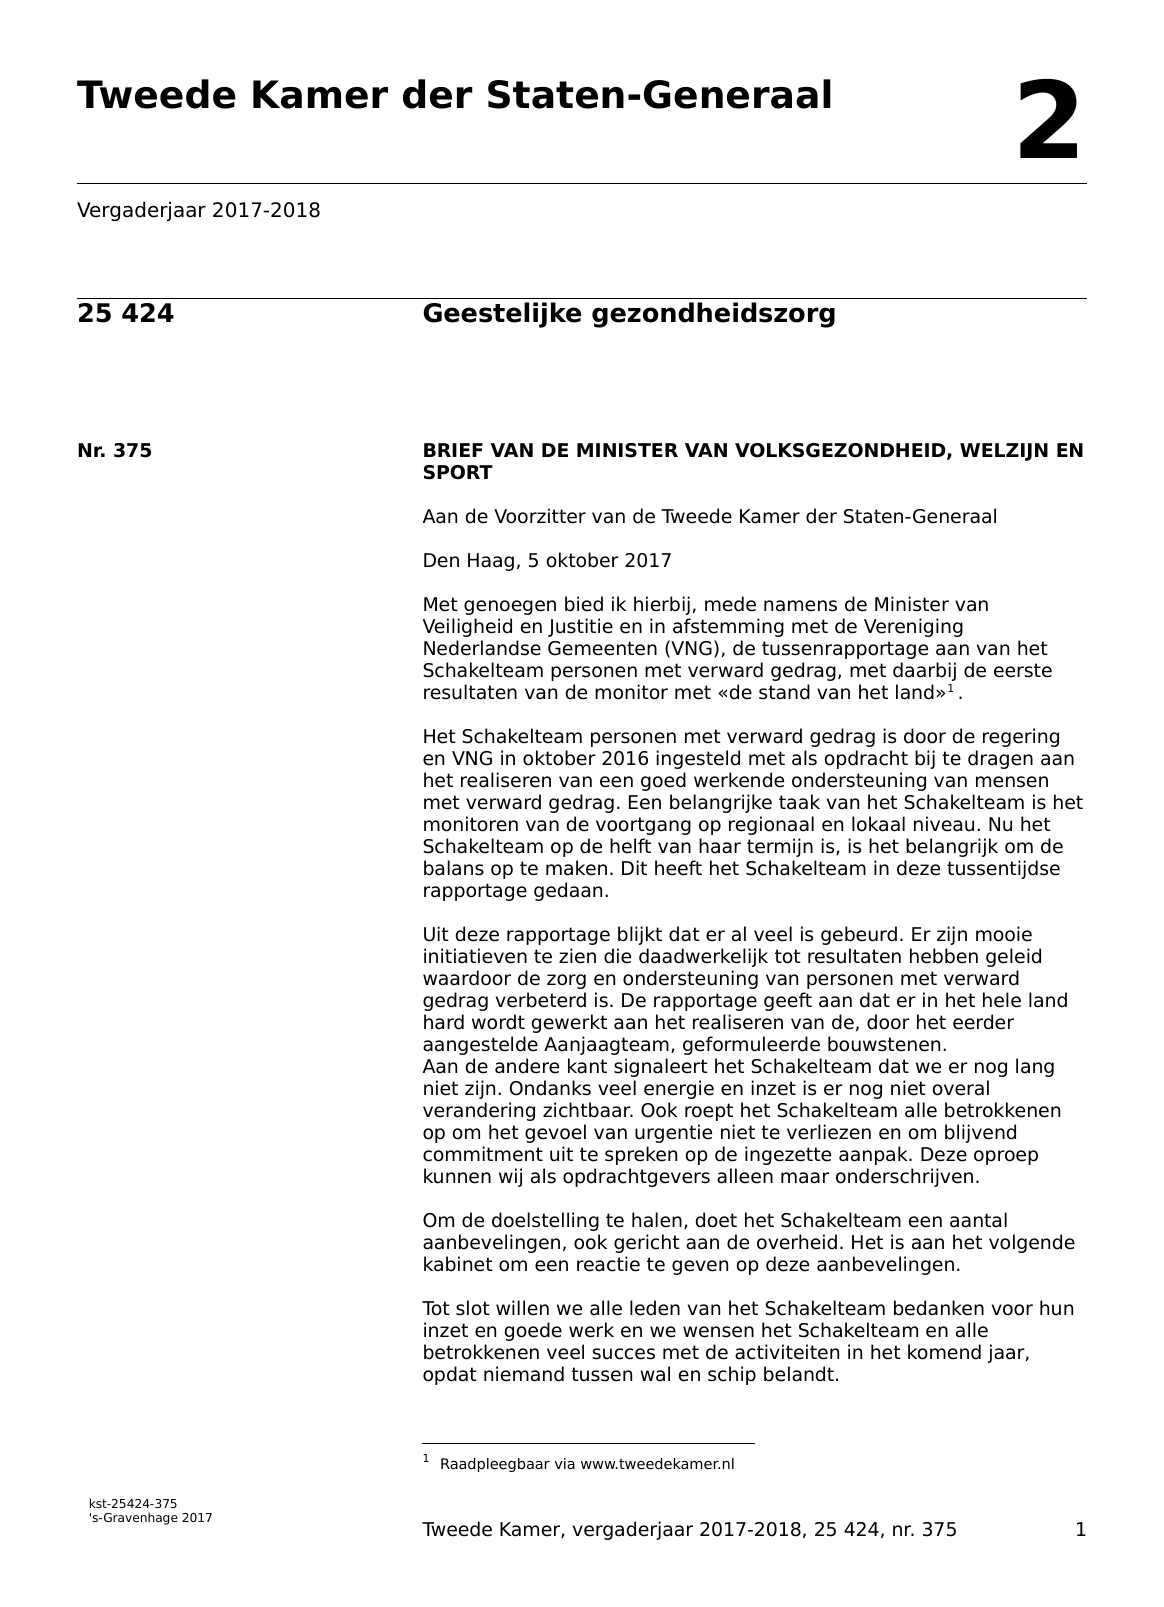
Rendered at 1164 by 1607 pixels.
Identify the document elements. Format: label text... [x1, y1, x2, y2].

table_header Tweede Kamer der Staten-Generaal [77, 59, 886, 183]
text Het Schakelteam personen met verward gedrag is door de regering en VNG in oktober 2016 ingesteld met als opdracht bij te dragen aan het realiseren van een goed werkende ondersteuning van mensen met verward gedrag. Een belangrijke taak van het Schakelteam is het monitoren van de voortgang op regionaal en lokaal niveau. Nu het Schakelteam op de helft van haar termijn is, is het belangrijk om de balans op te maken. Dit heeft het Schakelteam in deze tussentijdse rapportage gedaan. [422, 726, 1087, 902]
text Om de doelstelling te halen, doet het Schakelteam een aantal aanbevelingen, ook gericht aan de overheid. Het is aan het volgende kabinet om een reactie te geven op deze aanbevelingen. [422, 1210, 1087, 1276]
text Tot slot willen we alle leden van het Schakelteam bedanken voor hun inzet en goede werk en we wensen het Schakelteam en alle betrokkenen veel succes met de activiteiten in het komend jaar, opdat niemand tussen wal en schip belandt. [422, 1298, 1087, 1386]
text Aan de andere kant signaleert het Schakelteam dat we er nog lang niet zijn. Ondanks veel energie en inzet is er nog niet overal verandering zichtbaar. Ook roept het Schakelteam alle betrokkenen op om het gevoel van urgentie niet te verliezen en om blijvend commitment uit te spreken op de ingezette aanpak. Deze oproep kunnen wij als opdrachtgevers alleen maar onderschrijven. [422, 1056, 1087, 1188]
text Met genoegen bied ik hierbij, mede namens de Minister van Veiligheid en Justitie en in afstemming met de Vereniging Nederlandse Gemeenten (VNG), de tussenrapportage aan van het Schakelteam personen met verward gedrag, met daarbij de eerste resultaten van de monitor met «de stand van het land». [422, 594, 1087, 704]
subtitle Nr. 375 BRIEF VAN DE MINISTER VAN VOLKSGEZONDHEID, WELZIJN EN SPORT [77, 440, 1087, 484]
text Aan de Voorzitter van de Tweede Kamer der Staten-Generaal [422, 506, 1087, 528]
text Uit deze rapportage blijkt dat er al veel is gebeurd. Er zijn mooie initiatieven te zien die daadwerkelijk tot resultaten hebben geleid waardoor de zorg en ondersteuning van personen met verward gedrag verbeterd is. De rapportage geeft aan dat er in het hele land hard wordt gewerkt aan het realiseren van de, door het eerder aangestelde Aanjaagteam, geformuleerde bouwstenen. [422, 924, 1087, 1056]
table_cell Vergaderjaar 2017-2018 [77, 184, 1087, 298]
text Den Haag, 5 oktober 2017 [422, 550, 1087, 572]
table_header 2 [886, 59, 1087, 183]
text 's-Gravenhage 2017 [88, 1511, 323, 1525]
subtitle 25 424 Geestelijke gezondheidszorg [77, 299, 1087, 329]
text Raadpleegbaar via www.tweedekamer.nl [422, 1452, 1087, 1474]
text kst-25424-375 [88, 1497, 323, 1511]
